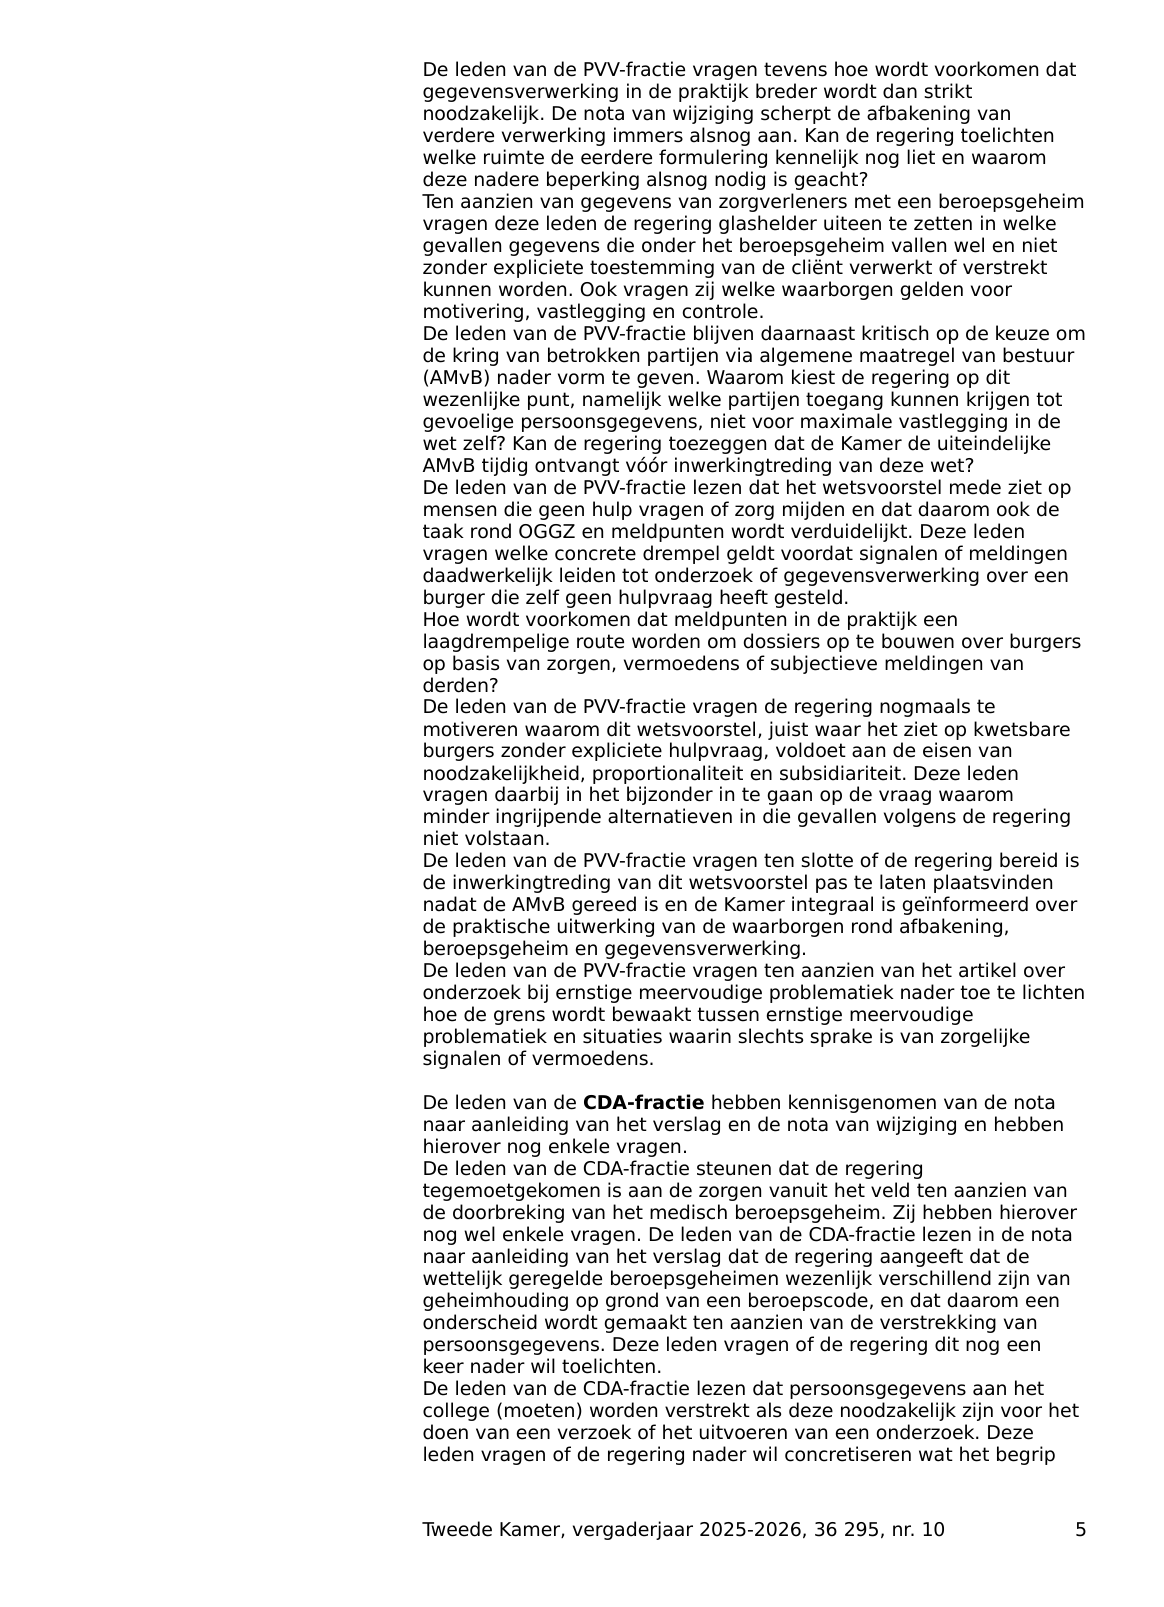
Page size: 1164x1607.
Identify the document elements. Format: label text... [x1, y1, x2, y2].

text De leden van de CDA-fractie lezen dat persoonsgegevens aan het college (moeten) worden verstrekt als deze noodzakelijk zijn voor het doen van een verzoek of het uitvoeren van een onderzoek. Deze leden vragen of de regering nader wil concretiseren wat het begrip [422, 1378, 1087, 1466]
text De leden van de PVV-fractie lezen dat het wetsvoorstel mede ziet op mensen die geen hulp vragen of zorg mijden en dat daarom ook de taak rond OGGZ en meldpunten wordt verduidelijkt. Deze leden vragen welke concrete drempel geldt voordat signalen of meldingen daadwerkelijk leiden tot onderzoek of gegevensverwerking over een burger die zelf geen hulpvraag heeft gesteld. [422, 477, 1087, 608]
text De leden van de CDA-fractie steunen dat de regering tegemoetgekomen is aan de zorgen vanuit het veld ten aanzien van de doorbreking van het medisch beroepsgeheim. Zij hebben hierover nog wel enkele vragen. De leden van de CDA-fractie lezen in de nota naar aanleiding van het verslag dat de regering aangeeft dat de wettelijk geregelde beroepsgeheimen wezenlijk verschillend zijn van geheimhouding op grond van een beroepscode, en dat daarom een onderscheid wordt gemaakt ten aanzien van de verstrekking van persoonsgegevens. Deze leden vragen of de regering dit nog een keer nader wil toelichten. [422, 1158, 1087, 1378]
text De leden van de PVV-fractie vragen tevens hoe wordt voorkomen dat gegevensverwerking in de praktijk breder wordt dan strikt noodzakelijk. De nota van wijziging scherpt de afbakening van verdere verwerking immers alsnog aan. Kan de regering toelichten welke ruimte de eerdere formulering kennelijk nog liet en waarom deze nadere beperking alsnog nodig is geacht? [422, 59, 1087, 191]
text De leden van de PVV-fractie blijven daarnaast kritisch op de keuze om de kring van betrokken partijen via algemene maatregel van bestuur (AMvB) nader vorm te geven. Waarom kiest de regering op dit wezenlijke punt, namelijk welke partijen toegang kunnen krijgen tot gevoelige persoonsgegevens, niet voor maximale vastlegging in de wet zelf? Kan de regering toezeggen dat de Kamer de uiteindelijke AMvB tijdig ontvangt vóór inwerkingtreding van deze wet? [422, 323, 1087, 477]
text De leden van de PVV-fractie vragen de regering nogmaals te motiveren waarom dit wetsvoorstel, juist waar het ziet op kwetsbare burgers zonder expliciete hulpvraag, voldoet aan de eisen van noodzakelijkheid, proportionaliteit en subsidiariteit. Deze leden vragen daarbij in het bijzonder in te gaan op de vraag waarom minder ingrijpende alternatieven in die gevallen volgens de regering niet volstaan. [422, 696, 1087, 850]
text De leden van de CDA-fractie hebben kennisgenomen van de nota naar aanleiding van het verslag en de nota van wijziging en hebben hierover nog enkele vragen. [422, 1092, 1087, 1158]
text De leden van de PVV-fractie vragen ten aanzien van het artikel over onderzoek bij ernstige meervoudige problematiek nader toe te lichten hoe de grens wordt bewaakt tussen ernstige meervoudige problematiek en situaties waarin slechts sprake is van zorgelijke signalen of vermoedens. [422, 960, 1087, 1070]
text Ten aanzien van gegevens van zorgverleners met een beroepsgeheim vragen deze leden de regering glashelder uiteen te zetten in welke gevallen gegevens die onder het beroepsgeheim vallen wel en niet zonder expliciete toestemming van de cliënt verwerkt of verstrekt kunnen worden. Ook vragen zij welke waarborgen gelden voor motivering, vastlegging en controle. [422, 191, 1087, 323]
text Hoe wordt voorkomen dat meldpunten in de praktijk een laagdrempelige route worden om dossiers op te bouwen over burgers op basis van zorgen, vermoedens of subjectieve meldingen van derden? [422, 608, 1087, 696]
text De leden van de PVV-fractie vragen ten slotte of de regering bereid is de inwerkingtreding van dit wetsvoorstel pas te laten plaatsvinden nadat de AMvB gereed is en de Kamer integraal is geïnformeerd over de praktische uitwerking van de waarborgen rond afbakening, beroepsgeheim en gegevensverwerking. [422, 850, 1087, 960]
